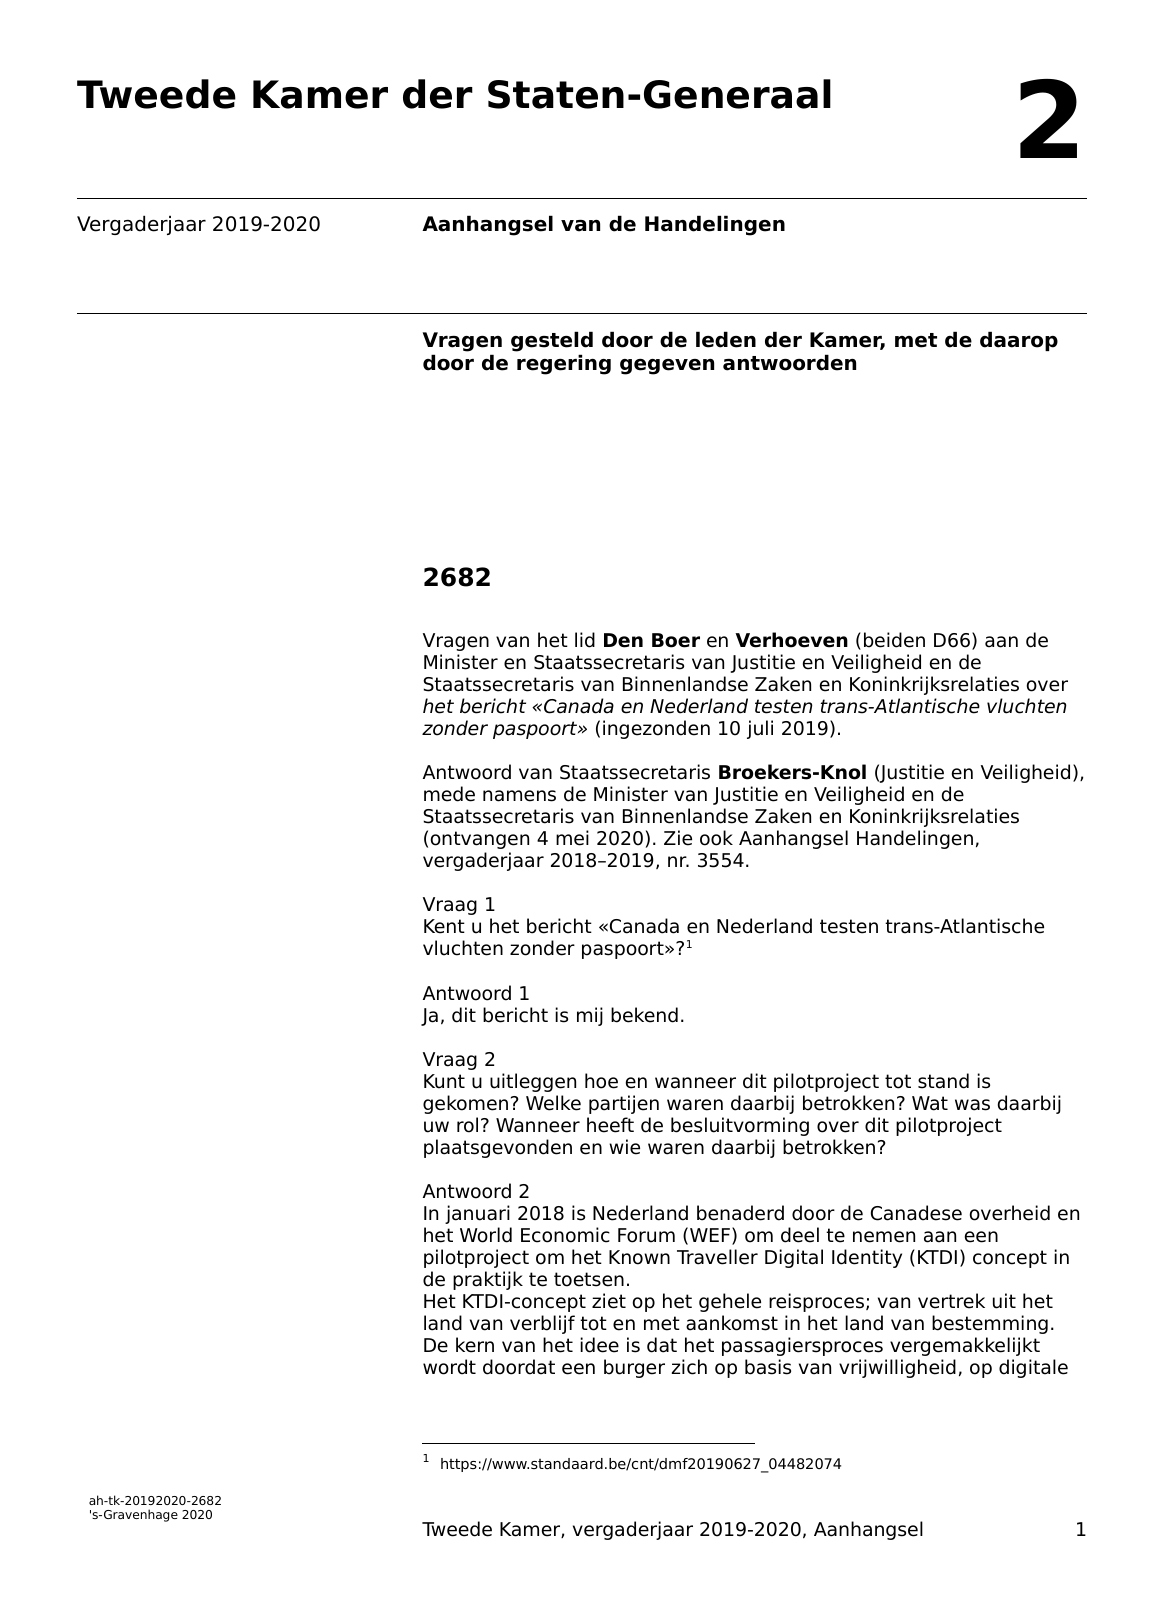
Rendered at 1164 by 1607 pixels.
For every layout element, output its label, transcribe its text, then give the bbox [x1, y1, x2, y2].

text Vraag 1 [422, 894, 1087, 916]
text Het KTDI-concept ziet op het gehele reisproces; van vertrek uit het land van verblijf tot en met aankomst in het land van bestemming. De kern van het idee is dat het passagiersproces vergemakkelijkt wordt doordat een burger zich op basis van vrijwilligheid, op digitale [422, 1291, 1087, 1378]
text Kent u het bericht «Canada en Nederland testen trans-Atlantische vluchten zonder paspoort»? [422, 916, 1087, 960]
table_header Tweede Kamer der Staten-Generaal [77, 59, 886, 198]
table_cell Vergaderjaar 2019-2020 [77, 199, 422, 313]
table_cell Vragen gesteld door de leden der Kamer, met de daarop door de regering gegeven antwoorden [422, 314, 1087, 375]
text Antwoord 1 [422, 982, 1087, 1004]
table_cell [77, 314, 422, 375]
text 's-Gravenhage 2020 [88, 1508, 323, 1522]
text Vragen van het lid Den Boer en Verhoeven (beiden D66) aan de Minister en Staatssecretaris van Justitie en Veiligheid en de Staatssecretaris van Binnenlandse Zaken en Koninkrijksrelaties over het bericht «Canada en Nederland testen trans-Atlantische vluchten zonder paspoort» (ingezonden 10 juli 2019). [422, 630, 1087, 740]
table_header 2 [886, 59, 1087, 198]
text 2682 [422, 563, 1087, 592]
text Vraag 2 [422, 1049, 1087, 1071]
text Ja, dit bericht is mij bekend. [422, 1004, 1087, 1026]
text Antwoord van Staatssecretaris Broekers-Knol (Justitie en Veiligheid), mede namens de Minister van Justitie en Veiligheid en de Staatssecretaris van Binnenlandse Zaken en Koninkrijksrelaties (ontvangen 4 mei 2020). Zie ook Aanhangsel Handelingen, vergaderjaar 2018–2019, nr. 3554. [422, 762, 1087, 872]
text Kunt u uitleggen hoe en wanneer dit pilotproject tot stand is gekomen? Welke partijen waren daarbij betrokken? Wat was daarbij uw rol? Wanneer heeft de besluitvorming over dit pilotproject plaatsgevonden en wie waren daarbij betrokken? [422, 1071, 1087, 1158]
table_cell Aanhangsel van de Handelingen [422, 199, 1087, 313]
text https://www.standaard.be/cnt/dmf20190627_04482074 [422, 1452, 1087, 1474]
text Antwoord 2 [422, 1181, 1087, 1203]
text ah-tk-20192020-2682 [88, 1494, 323, 1508]
text In januari 2018 is Nederland benaderd door de Canadese overheid en het World Economic Forum (WEF) om deel te nemen aan een pilotproject om het Known Traveller Digital Identity (KTDI) concept in de praktijk te toetsen. [422, 1203, 1087, 1291]
